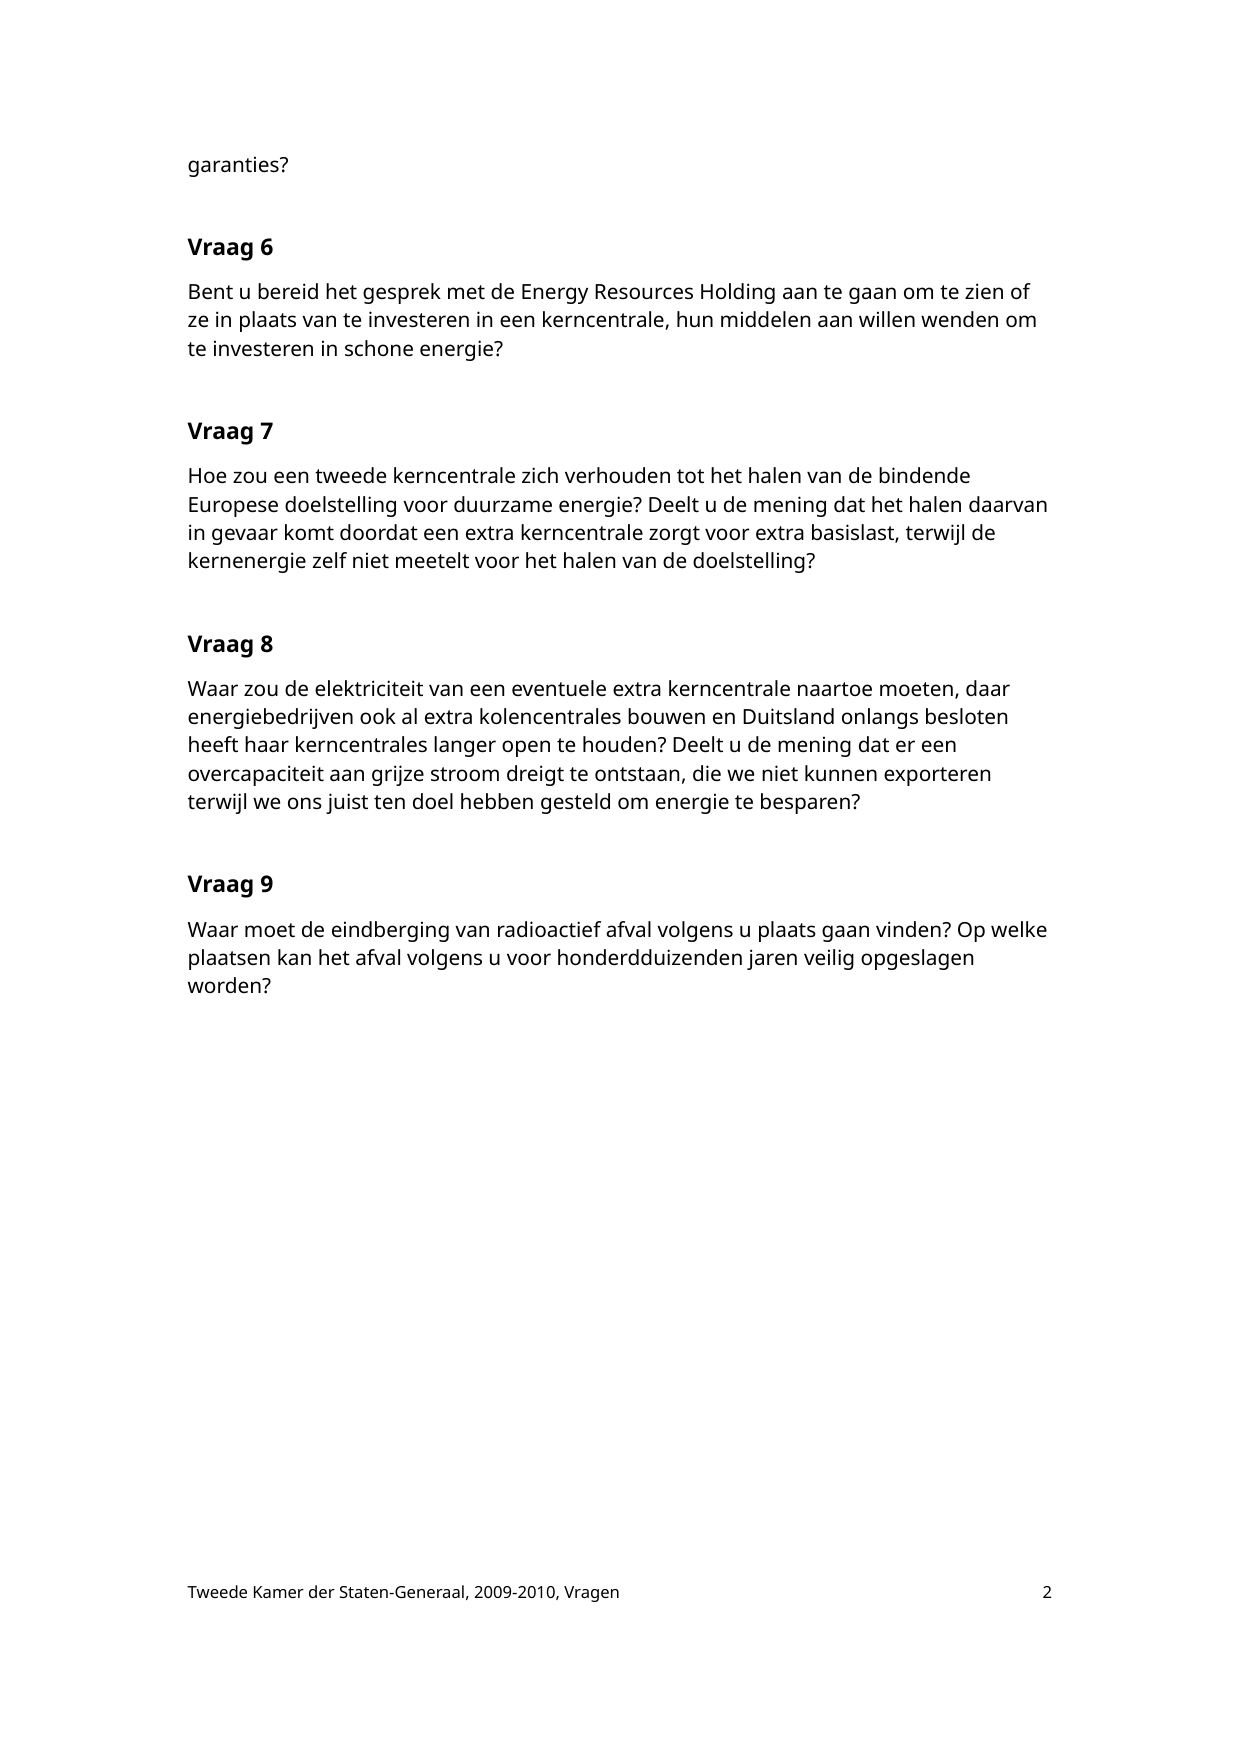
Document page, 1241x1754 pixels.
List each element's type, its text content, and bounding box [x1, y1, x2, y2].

text Waar moet de eindberging van radioactief afval volgens u plaats gaan vinden? Op welke plaatsen kan het afval volgens u voor honderdduizenden jaren veilig opgeslagen worden? [187, 915, 1053, 1000]
subtitle Vraag 6 [187, 231, 1053, 262]
text Hoe zou een tweede kerncentrale zich verhouden tot het halen van de bindende Europese doelstelling voor duurzame energie? Deelt u de mening dat het halen daarvan in gevaar komt doordat een extra kerncentrale zorgt voor extra basislast, terwijl de kernenergie zelf niet meetelt voor het halen van de doelstelling? [187, 461, 1053, 575]
subtitle Vraag 9 [187, 868, 1053, 900]
subtitle Vraag 8 [187, 627, 1053, 659]
text Bent u bereid het gesprek met de Energy Resources Holding aan te gaan om te zien of ze in plaats van te investeren in een kerncentrale, hun middelen aan willen wenden om te investeren in schone energie? [187, 277, 1053, 362]
subtitle Vraag 7 [187, 415, 1053, 446]
text Waar zou de elektriciteit van een eventuele extra kerncentrale naartoe moeten, daar energiebedrijven ook al extra kolencentrales bouwen en Duitsland onlangs besloten heeft haar kerncentrales langer open te houden? Deelt u de mening dat er een overcapaciteit aan grijze stroom dreigt te ontstaan, die we niet kunnen exporteren terwijl we ons juist ten doel hebben gesteld om energie te besparen? [187, 674, 1053, 816]
text garanties? [187, 150, 1053, 178]
